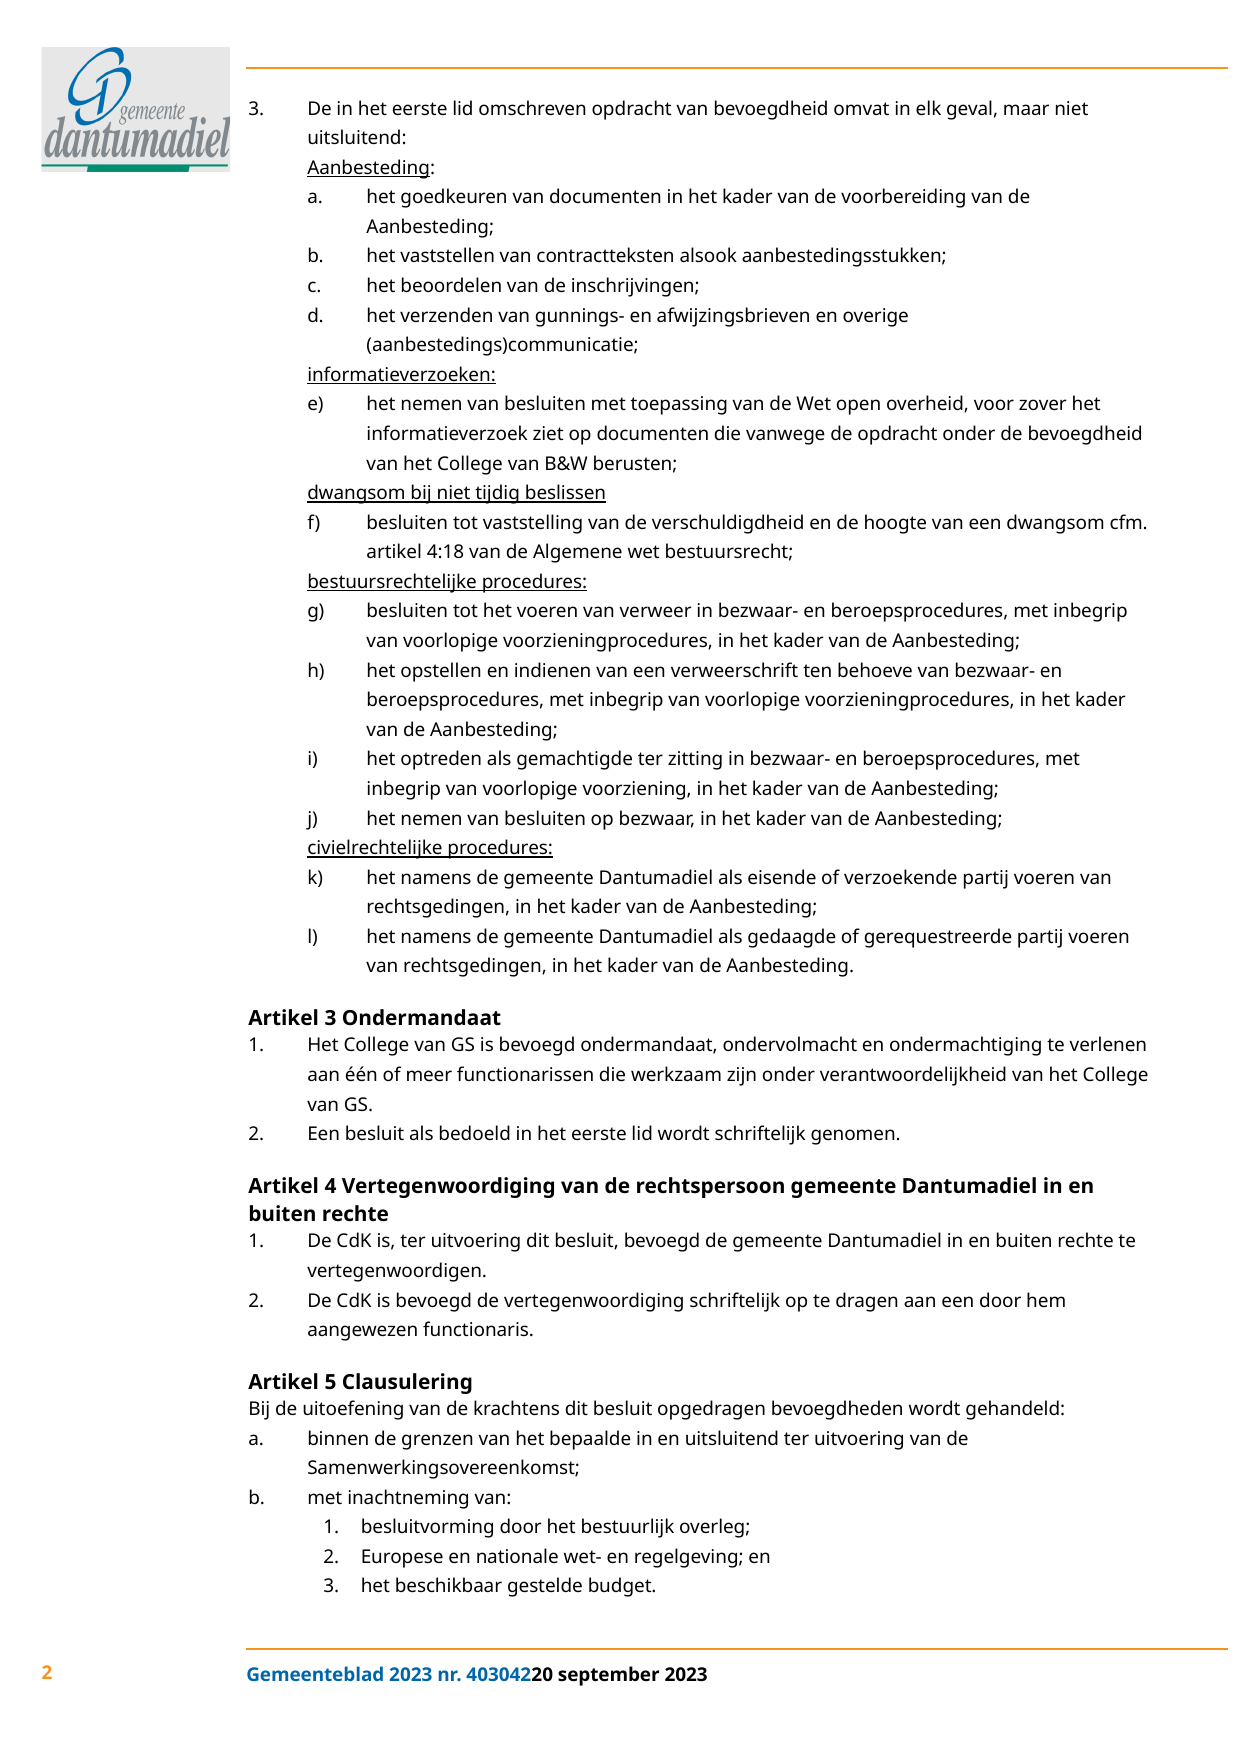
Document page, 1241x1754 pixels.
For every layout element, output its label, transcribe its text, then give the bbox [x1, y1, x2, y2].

text Artikel 3 Ondermandaat [248, 1003, 1152, 1032]
list civielrechtelijke procedures: [248, 834, 1152, 860]
list het namens de gemeente Dantumadiel als gedaagde of gerequestreerde partij voeren van rechtsgedingen, in het kader van de Aanbesteding. [307, 923, 1152, 978]
text Artikel 5 Clausulering [248, 1367, 1152, 1395]
list het beschikbaar gestelde budget. [323, 1573, 1152, 1598]
list besluiten tot vaststelling van de verschuldigdheid en de hoogte van een dwangsom cfm. artikel 4:18 van de Algemene wet bestuursrecht; [307, 509, 1152, 564]
list De in het eerste lid omschreven opdracht van bevoegdheid omvat in elk geval, maar niet uitsluitend: [248, 95, 1152, 150]
list Aanbesteding: [248, 154, 1152, 180]
list informatieverzoeken: [248, 361, 1152, 387]
list het vaststellen van contractteksten alsook aanbestedingsstukken; [307, 243, 1152, 268]
list het goedkeuren van documenten in het kader van de voorbereiding van de Aanbesteding; [307, 183, 1152, 239]
list binnen de grenzen van het bepaalde in en uitsluitend ter uitvoering van de Samenwerkingsovereenkomst; [248, 1425, 1152, 1480]
list het optreden als gemachtigde ter zitting in bezwaar- en beroepsprocedures, met inbegrip van voorlopige voorziening, in het kader van de Aanbesteding; [307, 746, 1152, 801]
text Artikel 4 Vertegenwoordiging van de rechtspersoon gemeente Dantumadiel in en buiten rechte [248, 1171, 1152, 1228]
list met inachtneming van: [248, 1484, 1152, 1510]
list het nemen van besluiten op bezwaar, in het kader van de Aanbesteding; [307, 805, 1152, 831]
list Europese en nationale wet- en regelgeving; en [323, 1543, 1152, 1569]
text Bij de uitoefening van de krachtens dit besluit opgedragen bevoegdheden wordt gehandeld: [248, 1395, 1152, 1421]
list het verzenden van gunnings- en afwijzingsbrieven en overige (aanbestedings)communicatie; [307, 302, 1152, 357]
list het nemen van besluiten met toepassing van de Wet open overheid, voor zover het informatieverzoek ziet op documenten die vanwege de opdracht onder de bevoegdheid van het College van B&W berusten; [307, 391, 1152, 476]
list bestuursrechtelijke procedures: [248, 568, 1152, 594]
picture [41, 47, 231, 172]
list De CdK is, ter uitvoering dit besluit, bevoegd de gemeente Dantumadiel in en buiten rechte te vertegenwoordigen. [248, 1228, 1152, 1283]
list het opstellen en indienen van een verweerschrift ten behoeve van bezwaar- en beroepsprocedures, met inbegrip van voorlopige voorzieningprocedures, in het kader van de Aanbesteding; [307, 657, 1152, 742]
list besluitvorming door het bestuurlijk overleg; [323, 1513, 1152, 1539]
list Het College van GS is bevoegd ondermandaat, ondervolmacht en ondermachtiging te verlenen aan één of meer functionarissen die werkzaam zijn onder verantwoordelijkheid van het College van GS. [248, 1032, 1152, 1116]
list Een besluit als bedoeld in het eerste lid wordt schriftelijk genomen. [248, 1120, 1152, 1146]
list De CdK is bevoegd de vertegenwoordiging schriftelijk op te dragen aan een door hem aangewezen functionaris. [248, 1287, 1152, 1342]
list besluiten tot het voeren van verweer in bezwaar- en beroepsprocedures, met inbegrip van voorlopige voorzieningprocedures, in het kader van de Aanbesteding; [307, 598, 1152, 653]
list dwangsom bij niet tijdig beslissen [248, 479, 1152, 505]
list het beoordelen van de inschrijvingen; [307, 272, 1152, 298]
list het namens de gemeente Dantumadiel als eisende of verzoekende partij voeren van rechtsgedingen, in het kader van de Aanbesteding; [307, 864, 1152, 919]
